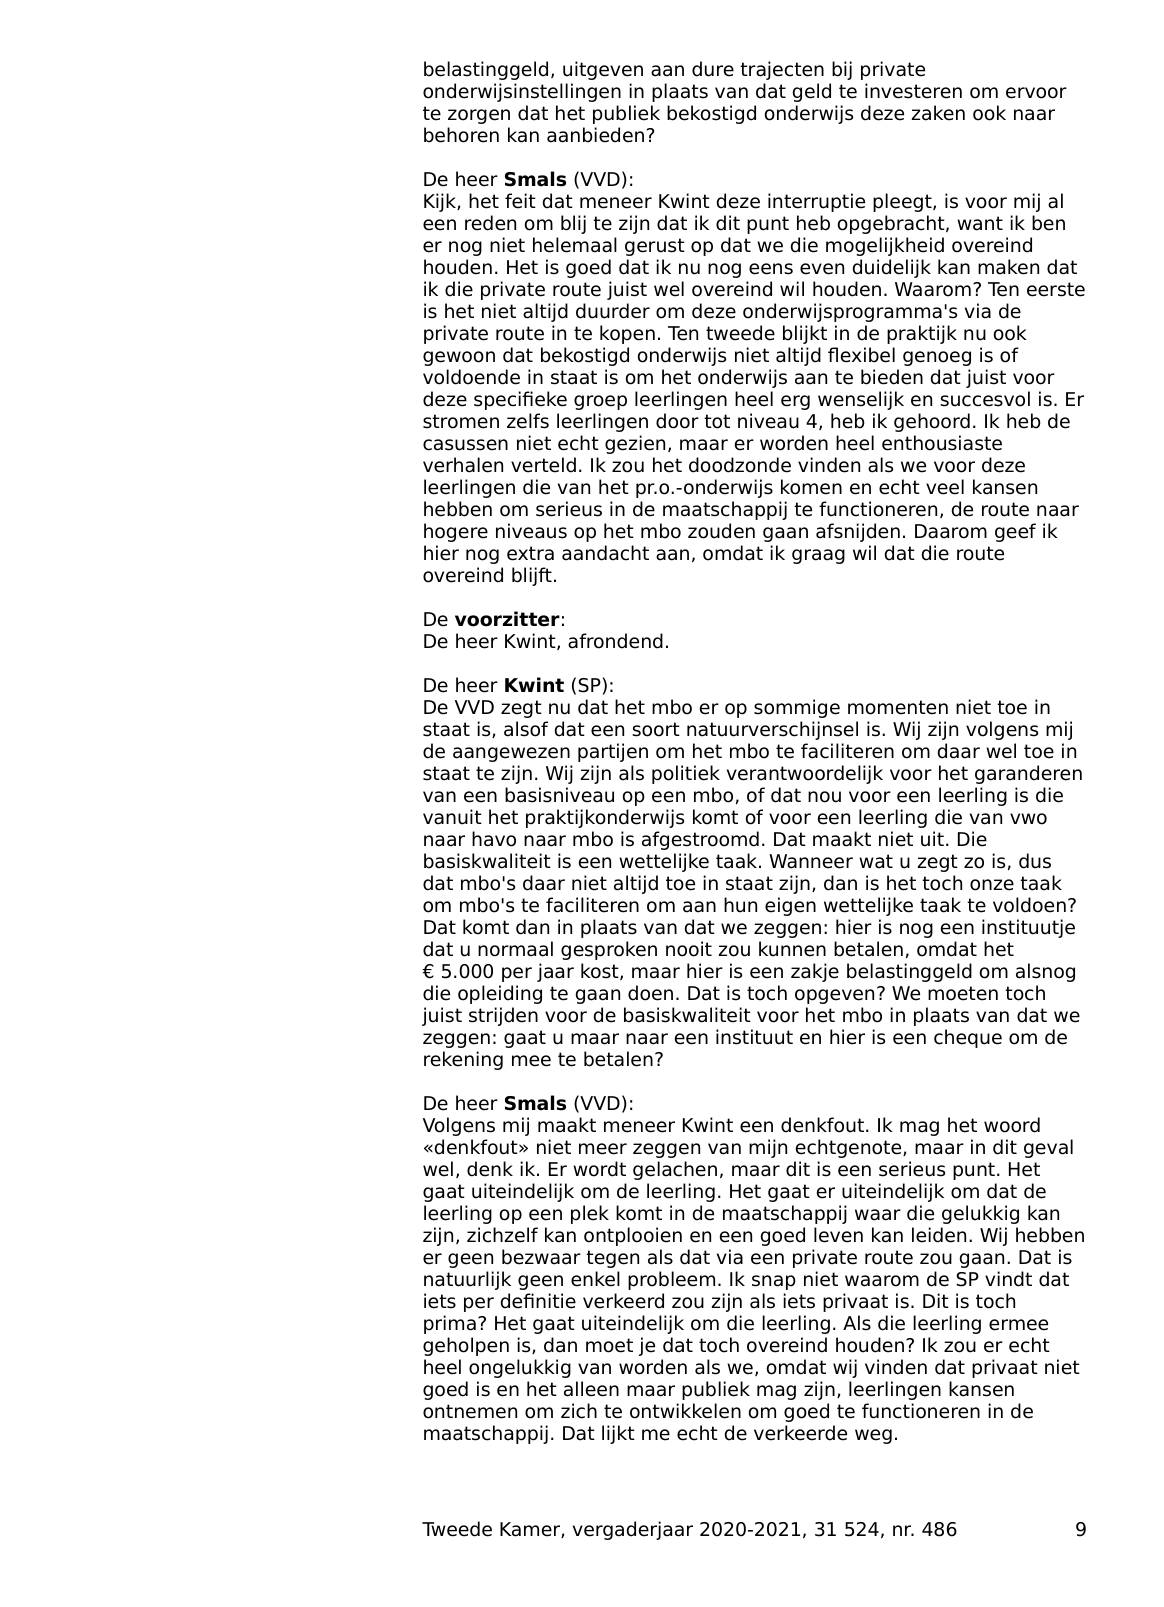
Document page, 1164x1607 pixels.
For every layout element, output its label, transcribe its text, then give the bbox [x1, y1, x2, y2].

text De heer Kwint (SP): [422, 675, 1087, 697]
text De voorzitter: [422, 609, 1087, 631]
text De heer Smals (VVD): [422, 169, 1087, 191]
text De heer Kwint, afrondend. [422, 631, 1087, 653]
text Volgens mij maakt meneer Kwint een denkfout. Ik mag het woord «denkfout» niet meer zeggen van mijn echtgenote, maar in dit geval wel, denk ik. Er wordt gelachen, maar dit is een serieus punt. Het gaat uiteindelijk om de leerling. Het gaat er uiteindelijk om dat de leerling op een plek komt in de maatschappij waar die gelukkig kan zijn, zichzelf kan ontplooien en een goed leven kan leiden. Wij hebben er geen bezwaar tegen als dat via een private route zou gaan. Dat is natuurlijk geen enkel probleem. Ik snap niet waarom de SP vindt dat iets per definitie verkeerd zou zijn als iets privaat is. Dit is toch prima? Het gaat uiteindelijk om die leerling. Als die leerling ermee geholpen is, dan moet je dat toch overeind houden? Ik zou er echt heel ongelukkig van worden als we, omdat wij vinden dat privaat niet goed is en het alleen maar publiek mag zijn, leerlingen kansen ontnemen om zich te ontwikkelen om goed te functioneren in de maatschappij. Dat lijkt me echt de verkeerde weg. [422, 1115, 1087, 1444]
text De VVD zegt nu dat het mbo er op sommige momenten niet toe in staat is, alsof dat een soort natuurverschijnsel is. Wij zijn volgens mij de aangewezen partijen om het mbo te faciliteren om daar wel toe in staat te zijn. Wij zijn als politiek verantwoordelijk voor het garanderen van een basisniveau op een mbo, of dat nou voor een leerling is die vanuit het praktijkonderwijs komt of voor een leerling die van vwo naar havo naar mbo is afgestroomd. Dat maakt niet uit. Die basiskwaliteit is een wettelijke taak. Wanneer wat u zegt zo is, dus dat mbo's daar niet altijd toe in staat zijn, dan is het toch onze taak om mbo's te faciliteren om aan hun eigen wettelijke taak te voldoen? Dat komt dan in plaats van dat we zeggen: hier is nog een instituutje dat u normaal gesproken nooit zou kunnen betalen, omdat het € 5.000 per jaar kost, maar hier is een zakje belastinggeld om alsnog die opleiding te gaan doen. Dat is toch opgeven? We moeten toch juist strijden voor de basiskwaliteit voor het mbo in plaats van dat we zeggen: gaat u maar naar een instituut en hier is een cheque om de rekening mee te betalen? [422, 697, 1087, 1071]
text Kijk, het feit dat meneer Kwint deze interruptie pleegt, is voor mij al een reden om blij te zijn dat ik dit punt heb opgebracht, want ik ben er nog niet helemaal gerust op dat we die mogelijkheid overeind houden. Het is goed dat ik nu nog eens even duidelijk kan maken dat ik die private route juist wel overeind wil houden. Waarom? Ten eerste is het niet altijd duurder om deze onderwijsprogramma's via de private route in te kopen. Ten tweede blijkt in de praktijk nu ook gewoon dat bekostigd onderwijs niet altijd flexibel genoeg is of voldoende in staat is om het onderwijs aan te bieden dat juist voor deze specifieke groep leerlingen heel erg wenselijk en succesvol is. Er stromen zelfs leerlingen door tot niveau 4, heb ik gehoord. Ik heb de casussen niet echt gezien, maar er worden heel enthousiaste verhalen verteld. Ik zou het doodzonde vinden als we voor deze leerlingen die van het pr.o.-onderwijs komen en echt veel kansen hebben om serieus in de maatschappij te functioneren, de route naar hogere niveaus op het mbo zouden gaan afsnijden. Daarom geef ik hier nog extra aandacht aan, omdat ik graag wil dat die route overeind blijft. [422, 191, 1087, 587]
text De heer Smals (VVD): [422, 1093, 1087, 1115]
text belastinggeld, uitgeven aan dure trajecten bij private onderwijsinstellingen in plaats van dat geld te investeren om ervoor te zorgen dat het publiek bekostigd onderwijs deze zaken ook naar behoren kan aanbieden? [422, 59, 1087, 147]
